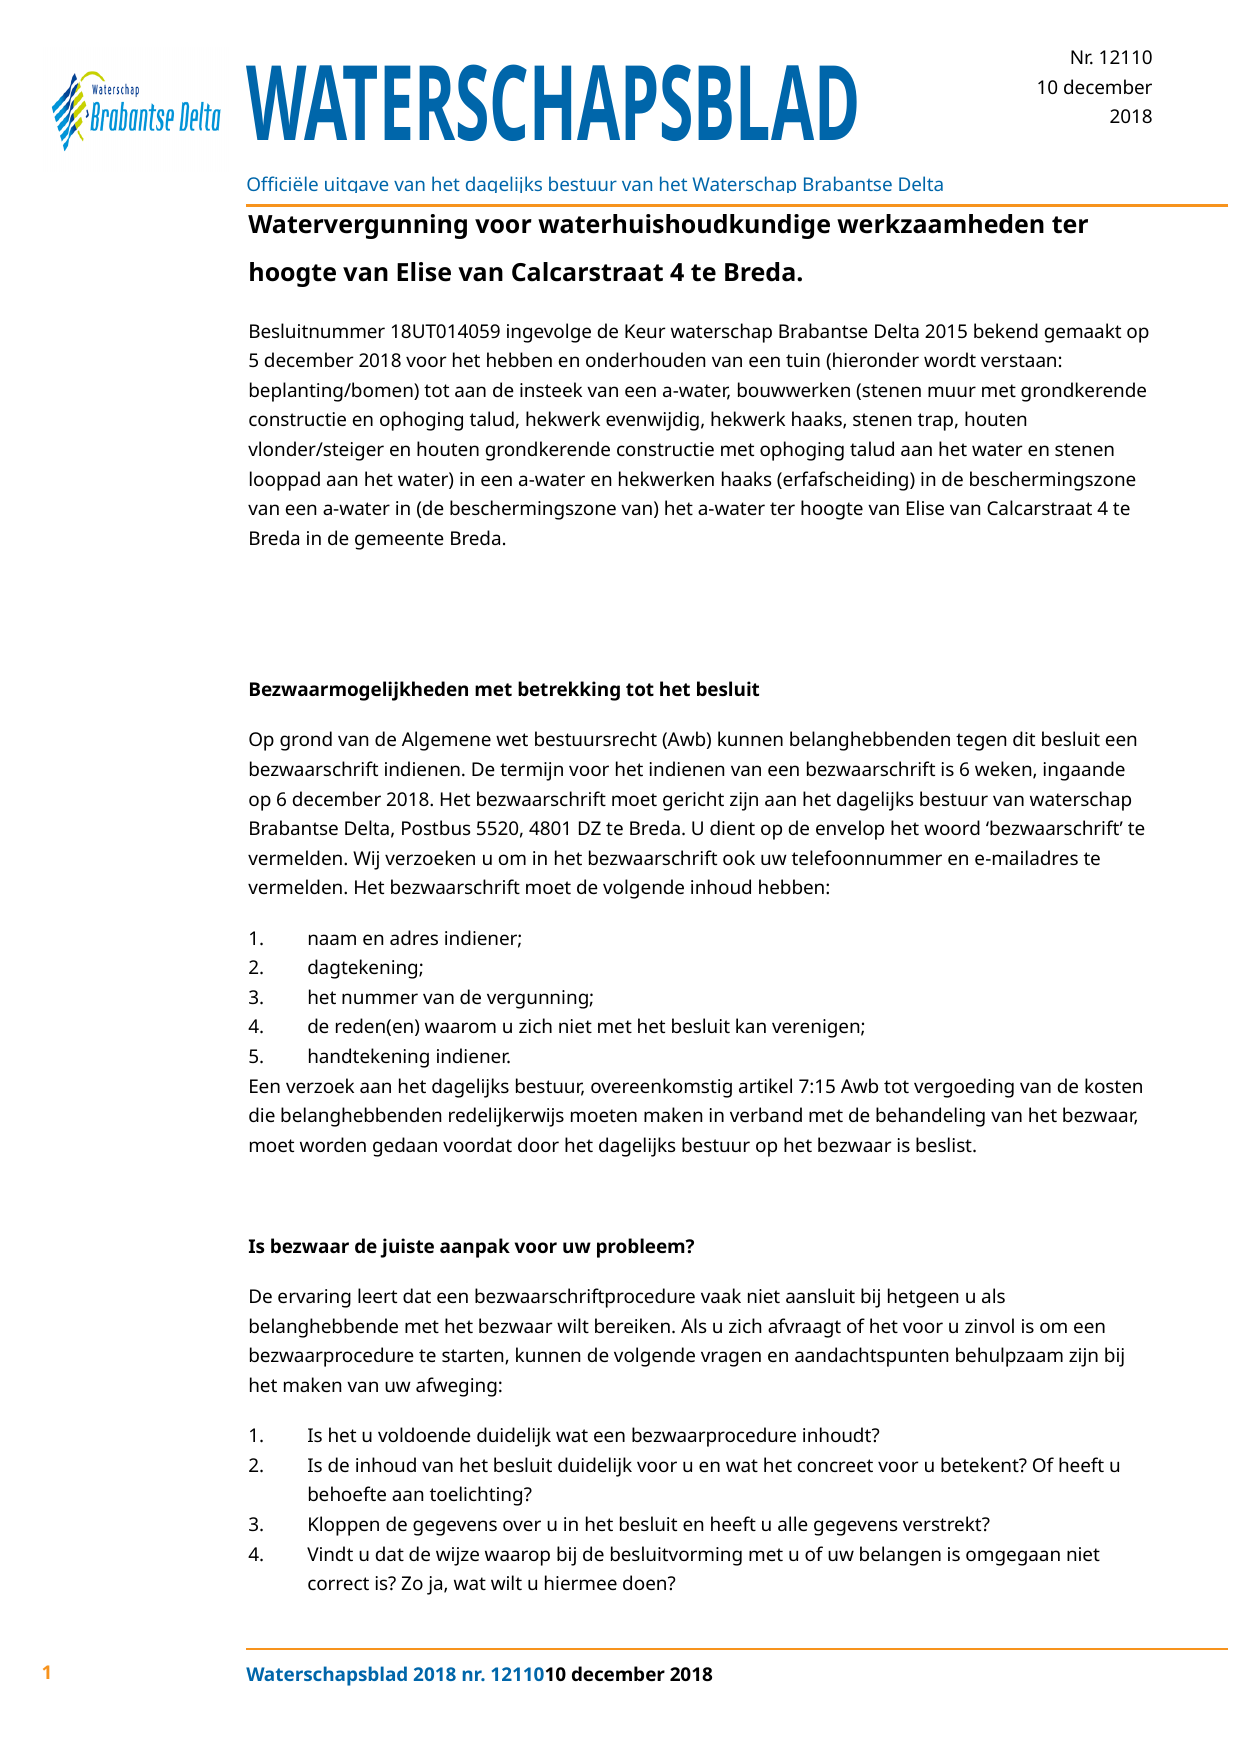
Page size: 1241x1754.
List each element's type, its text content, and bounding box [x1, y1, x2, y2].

list handtekening indiener. [248, 1043, 1152, 1069]
list Is het u voldoende duidelijk wat een bezwaarprocedure inhoudt? [248, 1422, 1152, 1448]
list Kloppen de gegevens over u in het besluit en heeft u alle gegevens verstrekt? [248, 1511, 1152, 1537]
list de reden(en) waarom u zich niet met het besluit kan verenigen; [248, 1014, 1152, 1039]
picture [41, 47, 231, 172]
text De ervaring leert dat een bezwaarschriftprocedure vaak niet aansluit bij hetgeen u als belanghebbende met het bezwaar wilt bereiken. Als u zich afvraagt of het voor u zinvol is om een bezwaarprocedure te starten, kunnen de volgende vragen en aandachtspunten behulpzaam zijn bij het maken van uw afweging: [248, 1283, 1152, 1398]
list dagtekening; [248, 954, 1152, 980]
text Bezwaarmogelijkheden met betrekking tot het besluit [248, 676, 1152, 702]
text Is bezwaar de juiste aanpak voor uw probleem? [248, 1233, 1152, 1259]
text Besluitnummer 18UT014059 ingevolge de Keur waterschap Brabantse Delta 2015 bekend gemaakt op 5 december 2018 voor het hebben en onderhouden van een tuin (hieronder wordt verstaan: beplanting/bomen) tot aan de insteek van een a-water, bouwwerken (stenen muur met grondkerende constructie en ophoging talud, hekwerk evenwijdig, hekwerk haaks, stenen trap, houten vlonder/steiger en houten grondkerende constructie met ophoging talud aan het water en stenen looppad aan het water) in een a-water en hekwerken haaks (erfafscheiding) in de beschermingszone van een a-water in (de beschermingszone van) het a-water ter hoogte van Elise van Calcarstraat 4 te Breda in de gemeente Breda. [248, 318, 1152, 551]
text Op grond van de Algemene wet bestuursrecht (Awb) kunnen belanghebbenden tegen dit besluit een bezwaarschrift indienen. De termijn voor het indienen van een bezwaarschrift is 6 weken, ingaande op 6 december 2018. Het bezwaarschrift moet gericht zijn aan het dagelijks bestuur van waterschap Brabantse Delta, Postbus 5520, 4801 DZ te Breda. U dient op de envelop het woord ‘bezwaarschrift’ te vermelden. Wij verzoeken u om in het bezwaarschrift ook uw telefoonnummer en e‑mailadres te vermelden. Het bezwaarschrift moet de volgende inhoud hebben: [248, 727, 1152, 900]
list Vindt u dat de wijze waarop bij de besluitvorming met u of uw belangen is omgegaan niet correct is? Zo ja, wat wilt u hiermee doen? [248, 1541, 1152, 1596]
list het nummer van de vergunning; [248, 984, 1152, 1010]
list Is de inhoud van het besluit duidelijk voor u en wat het concreet voor u betekent? Of heeft u behoefte aan toelichting? [248, 1452, 1152, 1507]
text Watervergunning voor waterhuishoudkundige werkzaamheden ter hoogte van Elise van Calcarstraat 4 te Breda. [248, 207, 1152, 288]
list naam en adres indiener; [248, 925, 1152, 951]
text Een verzoek aan het dagelijks bestuur, overeenkomstig artikel 7:15 Awb tot vergoeding van de kosten die belanghebbenden redelijkerwijs moeten maken in verband met de behandeling van het bezwaar, moet worden gedaan voordat door het dagelijks bestuur op het bezwaar is beslist. [248, 1073, 1152, 1158]
